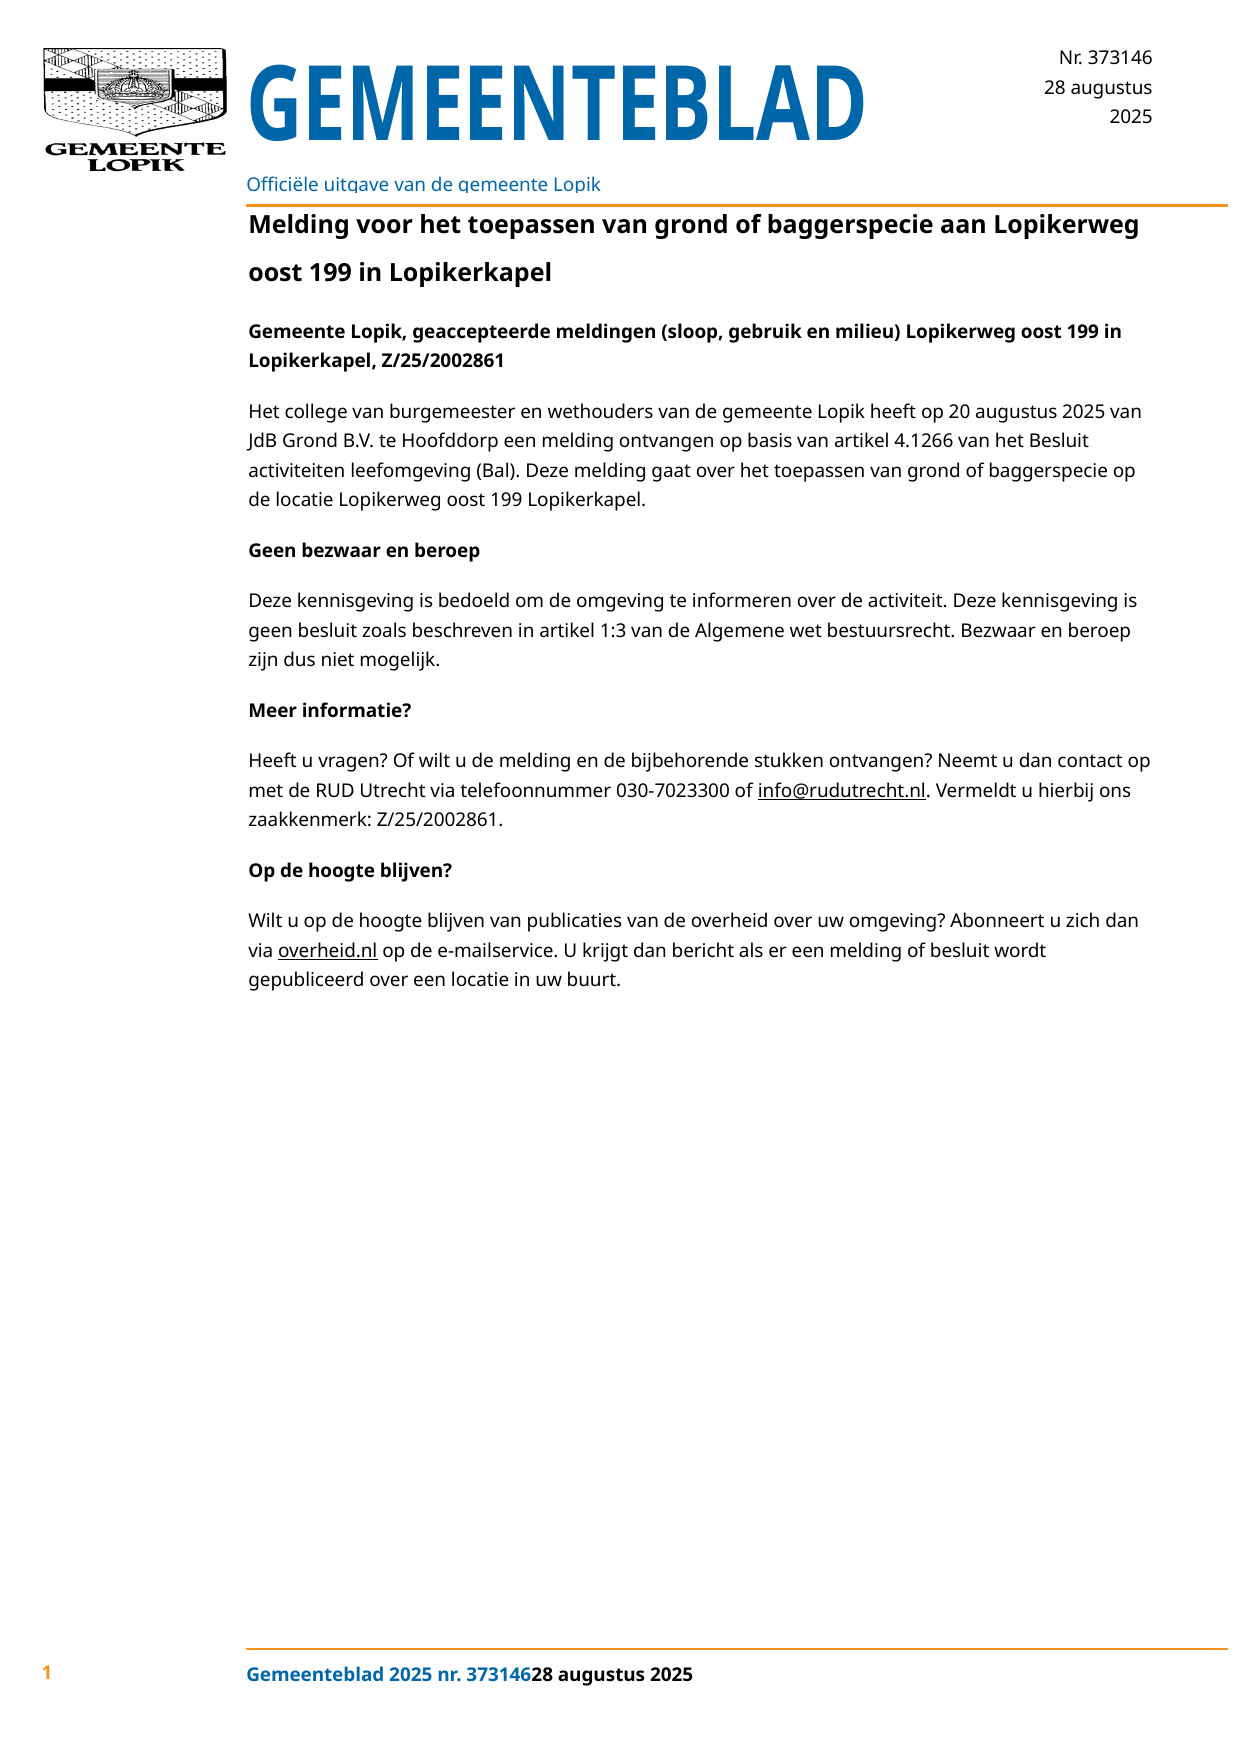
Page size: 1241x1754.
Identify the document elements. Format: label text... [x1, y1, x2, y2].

text Deze kennisgeving is bedoeld om de omgeving te informeren over de activiteit. Deze kennisgeving is geen besluit zoals beschreven in artikel 1:3 van de Algemene wet bestuursrecht. Bezwaar en beroep zijn dus niet mogelijk. [248, 587, 1152, 672]
text Meer informatie? [248, 697, 1152, 723]
text Heeft u vragen? Of wilt u de melding en de bijbehorende stukken ontvangen? Neemt u dan contact op met de RUD Utrecht via telefoonnummer 030-7023300 of info@rudutrecht.nl. Vermeldt u hierbij ons zaakkenmerk: Z/25/2002861. [248, 747, 1152, 832]
text Gemeente Lopik, geaccepteerde meldingen (sloop, gebruik en milieu) Lopikerweg oost 199 in Lopikerkapel, Z/25/2002861 [248, 318, 1152, 373]
text Melding voor het toepassen van grond of baggerspecie aan Lopikerweg oost 199 in Lopikerkapel [248, 207, 1152, 288]
picture [41, 47, 231, 172]
text Op de hoogte blijven? [248, 857, 1152, 883]
text Het college van burgemeester en wethouders van de gemeente Lopik heeft op 20 augustus 2025 van JdB Grond B.V. te Hoofddorp een melding ontvangen op basis van artikel 4.1266 van het Besluit activiteiten leefomgeving (Bal). Deze melding gaat over het toepassen van grond of baggerspecie op de locatie Lopikerweg oost 199 Lopikerkapel. [248, 398, 1152, 512]
text Wilt u op de hoogte blijven van publicaties van de overheid over uw omgeving? Abonneert u zich dan via overheid.nl op de e-mailservice. U krijgt dan bericht als er een melding of besluit wordt gepubliceerd over een locatie in uw buurt. [248, 907, 1152, 992]
text Geen bezwaar en beroep [248, 537, 1152, 563]
